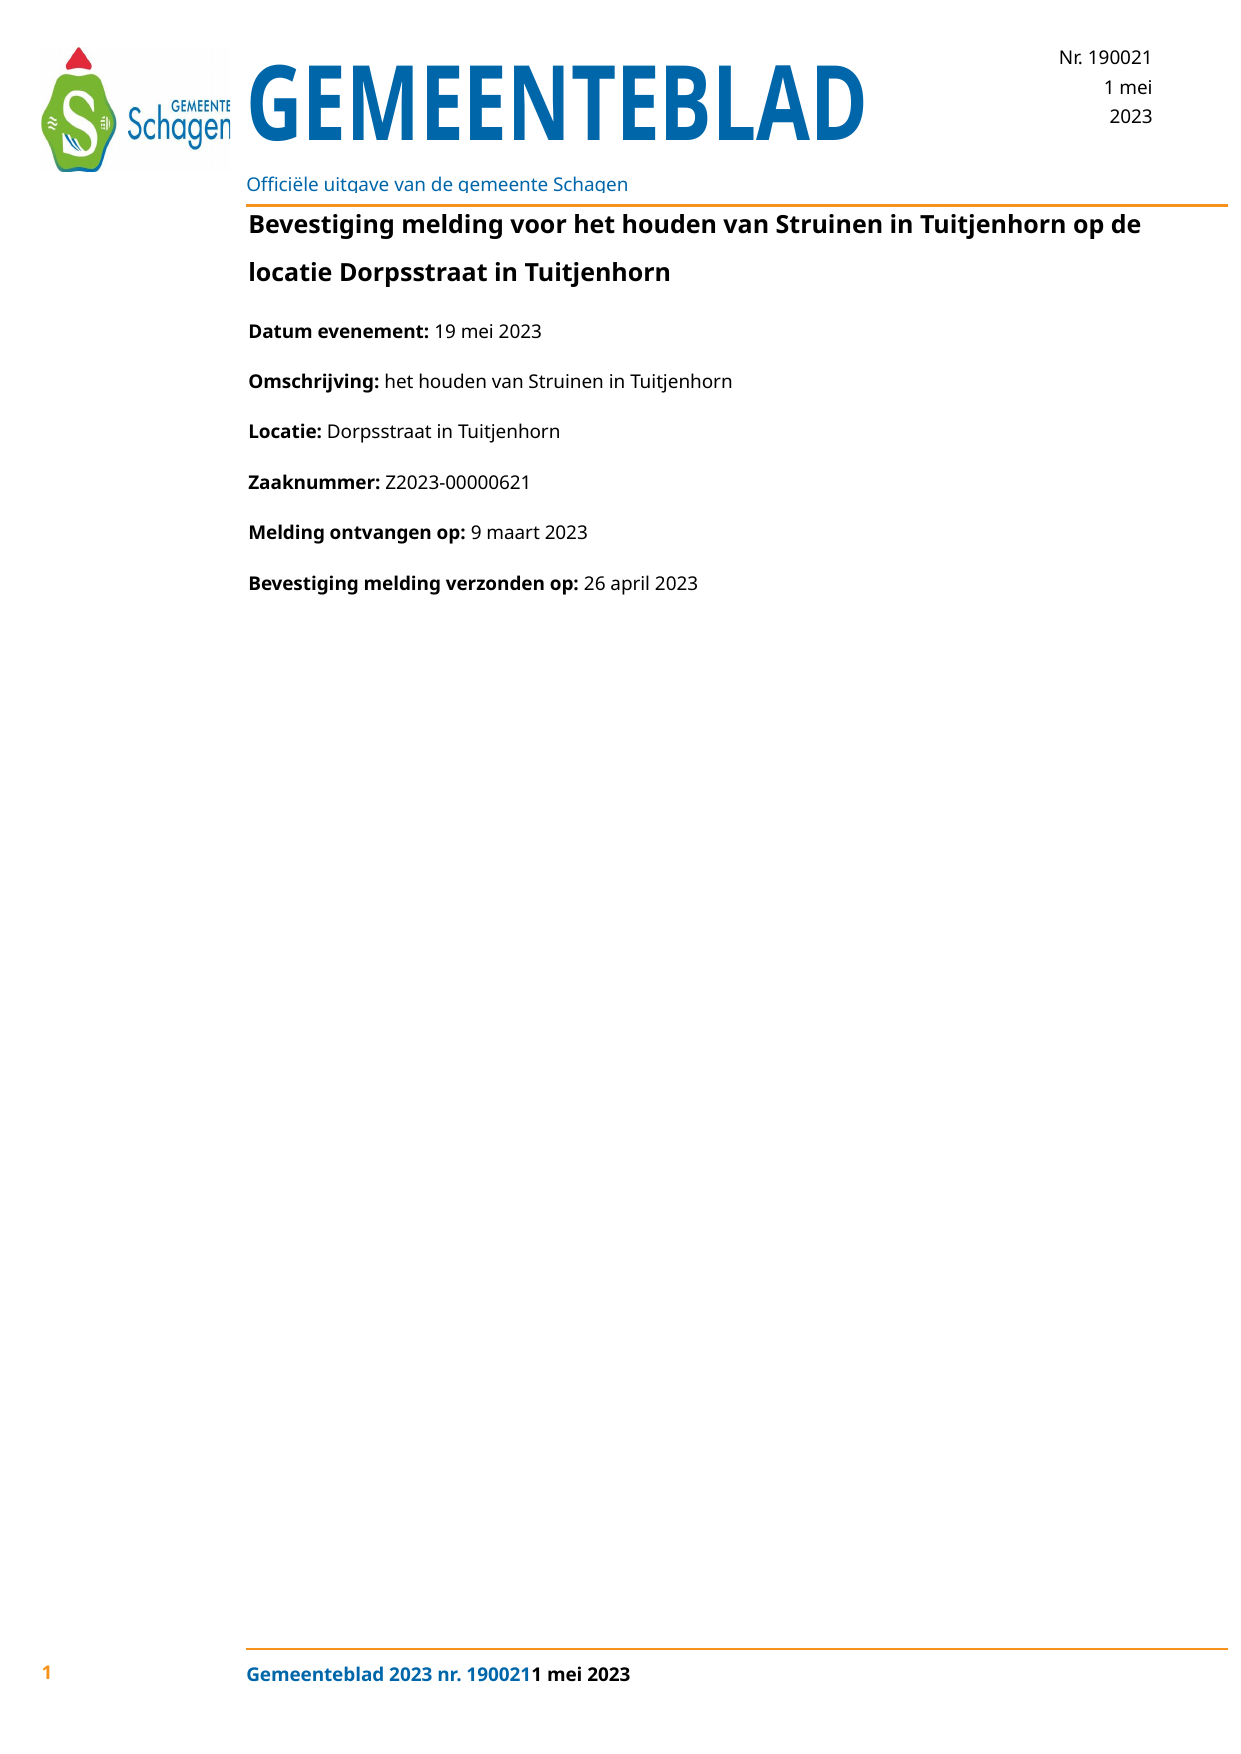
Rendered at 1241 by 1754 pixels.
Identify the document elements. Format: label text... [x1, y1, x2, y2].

picture [41, 47, 231, 172]
text Locatie: Dorpsstraat in Tuitjenhorn [248, 419, 1152, 444]
text Bevestiging melding verzonden op: 26 april 2023 [248, 570, 1152, 596]
text Melding ontvangen op: 9 maart 2023 [248, 519, 1152, 545]
text Datum evenement: 19 mei 2023 [248, 318, 1152, 344]
text Bevestiging melding voor het houden van Struinen in Tuitjenhorn op de locatie Dorpsstraat in Tuitjenhorn [248, 207, 1152, 288]
text Zaaknummer: Z2023-00000621 [248, 469, 1152, 495]
text Omschrijving: het houden van Struinen in Tuitjenhorn [248, 368, 1152, 394]
